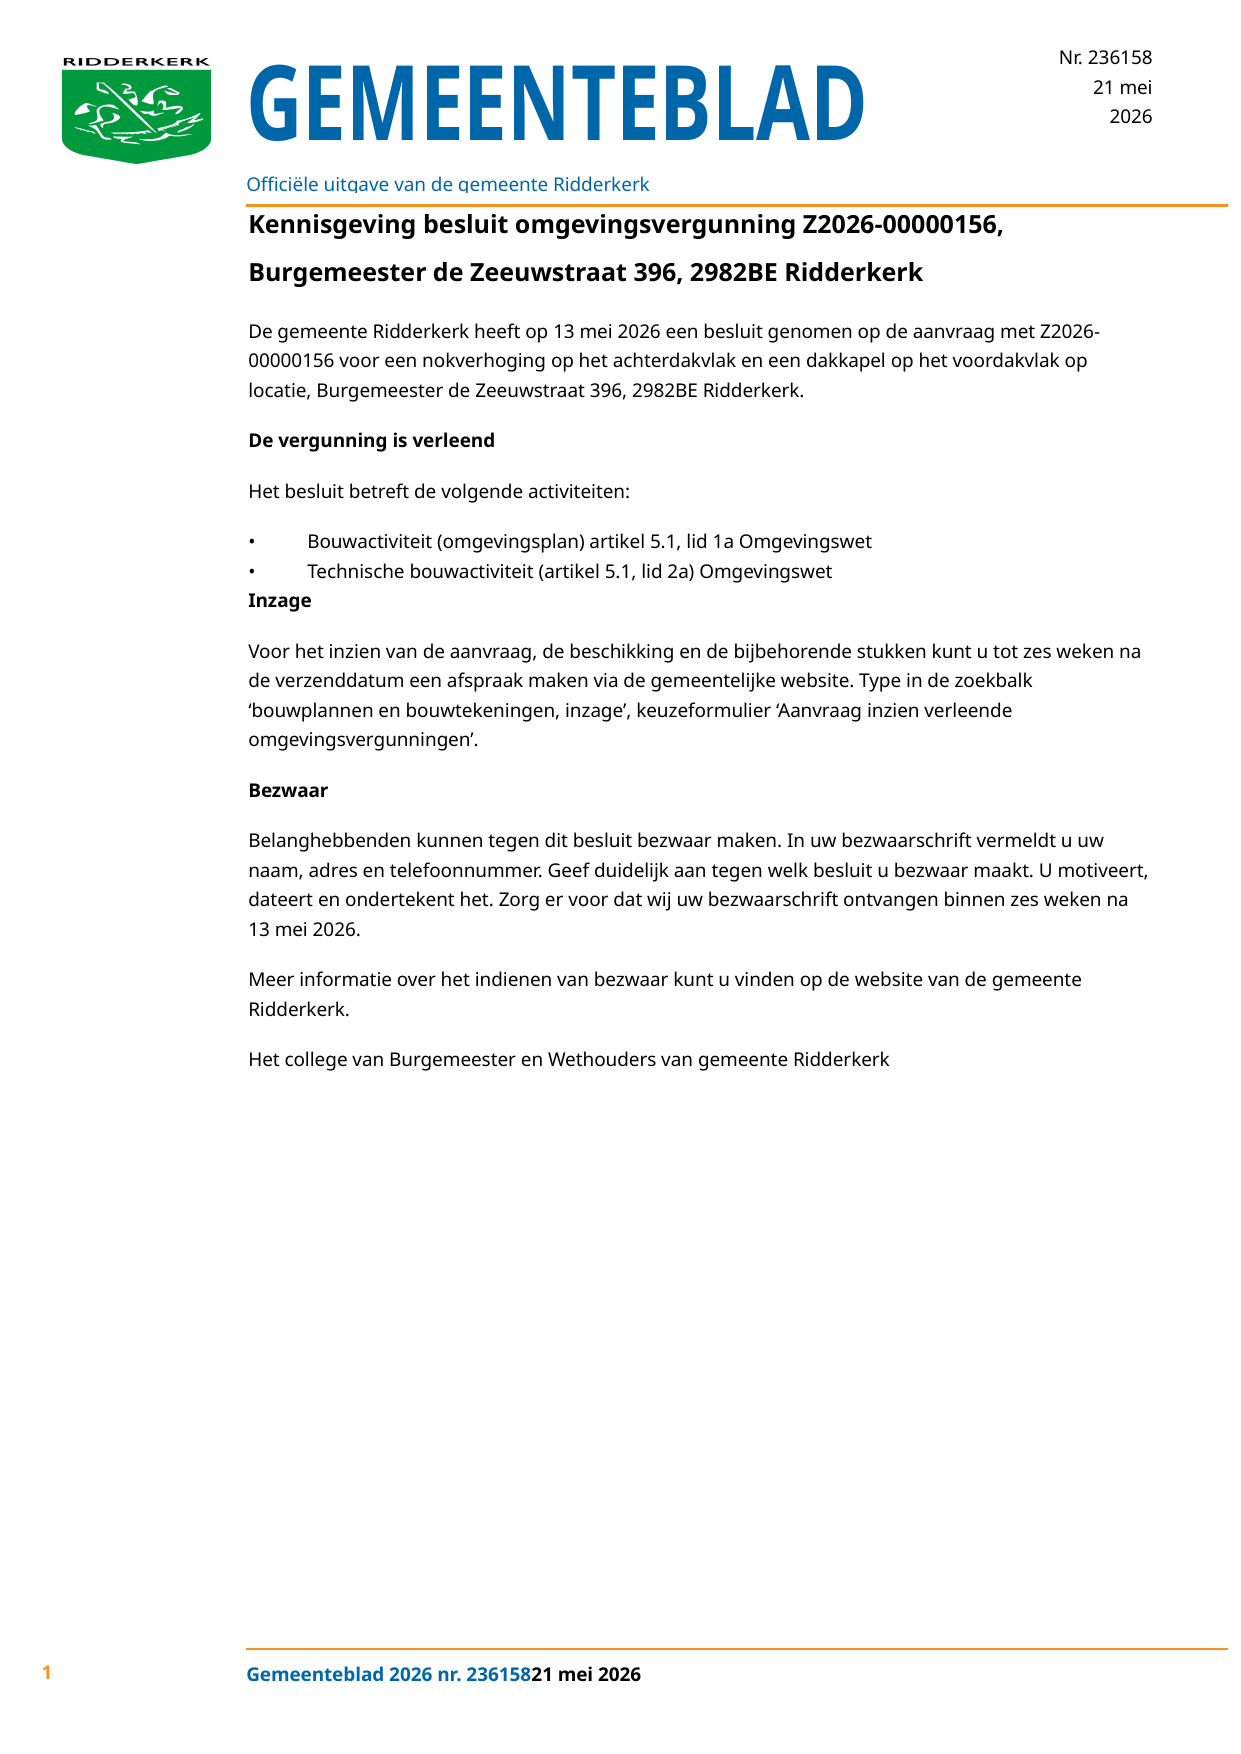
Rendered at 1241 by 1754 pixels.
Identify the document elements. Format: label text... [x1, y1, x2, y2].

list Technische bouwactiviteit (artikel 5.1, lid 2a) Omgevingswet [248, 558, 1152, 584]
list Bouwactiviteit (omgevingsplan) artikel 5.1, lid 1a Omgevingswet [248, 528, 1152, 554]
text Het college van Burgemeester en Wethouders van gemeente Ridderkerk [248, 1047, 1152, 1072]
text De vergunning is verleend [248, 427, 1152, 453]
text Meer informatie over het indienen van bezwaar kunt u vinden op de website van de gemeente Ridderkerk. [248, 967, 1152, 1022]
text Kennisgeving besluit omgevingsvergunning Z2026-00000156, Burgemeester de Zeeuwstraat 396, 2982BE Ridderkerk [248, 207, 1152, 288]
text Bezwaar [248, 777, 1152, 803]
text De gemeente Ridderkerk heeft op 13 mei 2026 een besluit genomen op de aanvraag met Z2026-00000156 voor een nokverhoging op het achterdakvlak en een dakkapel op het voordakvlak op locatie, Burgemeester de Zeeuwstraat 396, 2982BE Ridderkerk. [248, 318, 1152, 403]
text Voor het inzien van de aanvraag, de beschikking en de bijbehorende stukken kunt u tot zes weken na de verzenddatum een afspraak maken via de gemeentelijke website. Type in de zoekbalk ‘bouwplannen en bouwtekeningen, inzage’, keuzeformulier ‘Aanvraag inzien verleende omgevingsvergunningen’. [248, 638, 1152, 752]
text Het besluit betreft de volgende activiteiten: [248, 478, 1152, 504]
text Belanghebbenden kunnen tegen dit besluit bezwaar maken. In uw bezwaarschrift vermeldt u uw naam, adres en telefoonnummer. Geef duidelijk aan tegen welk besluit u bezwaar maakt. U motiveert, dateert en ondertekent het. Zorg er voor dat wij uw bezwaarschrift ontvangen binnen zes weken na 13 mei 2026. [248, 827, 1152, 942]
text Inzage [248, 587, 1152, 613]
picture [41, 47, 231, 172]
